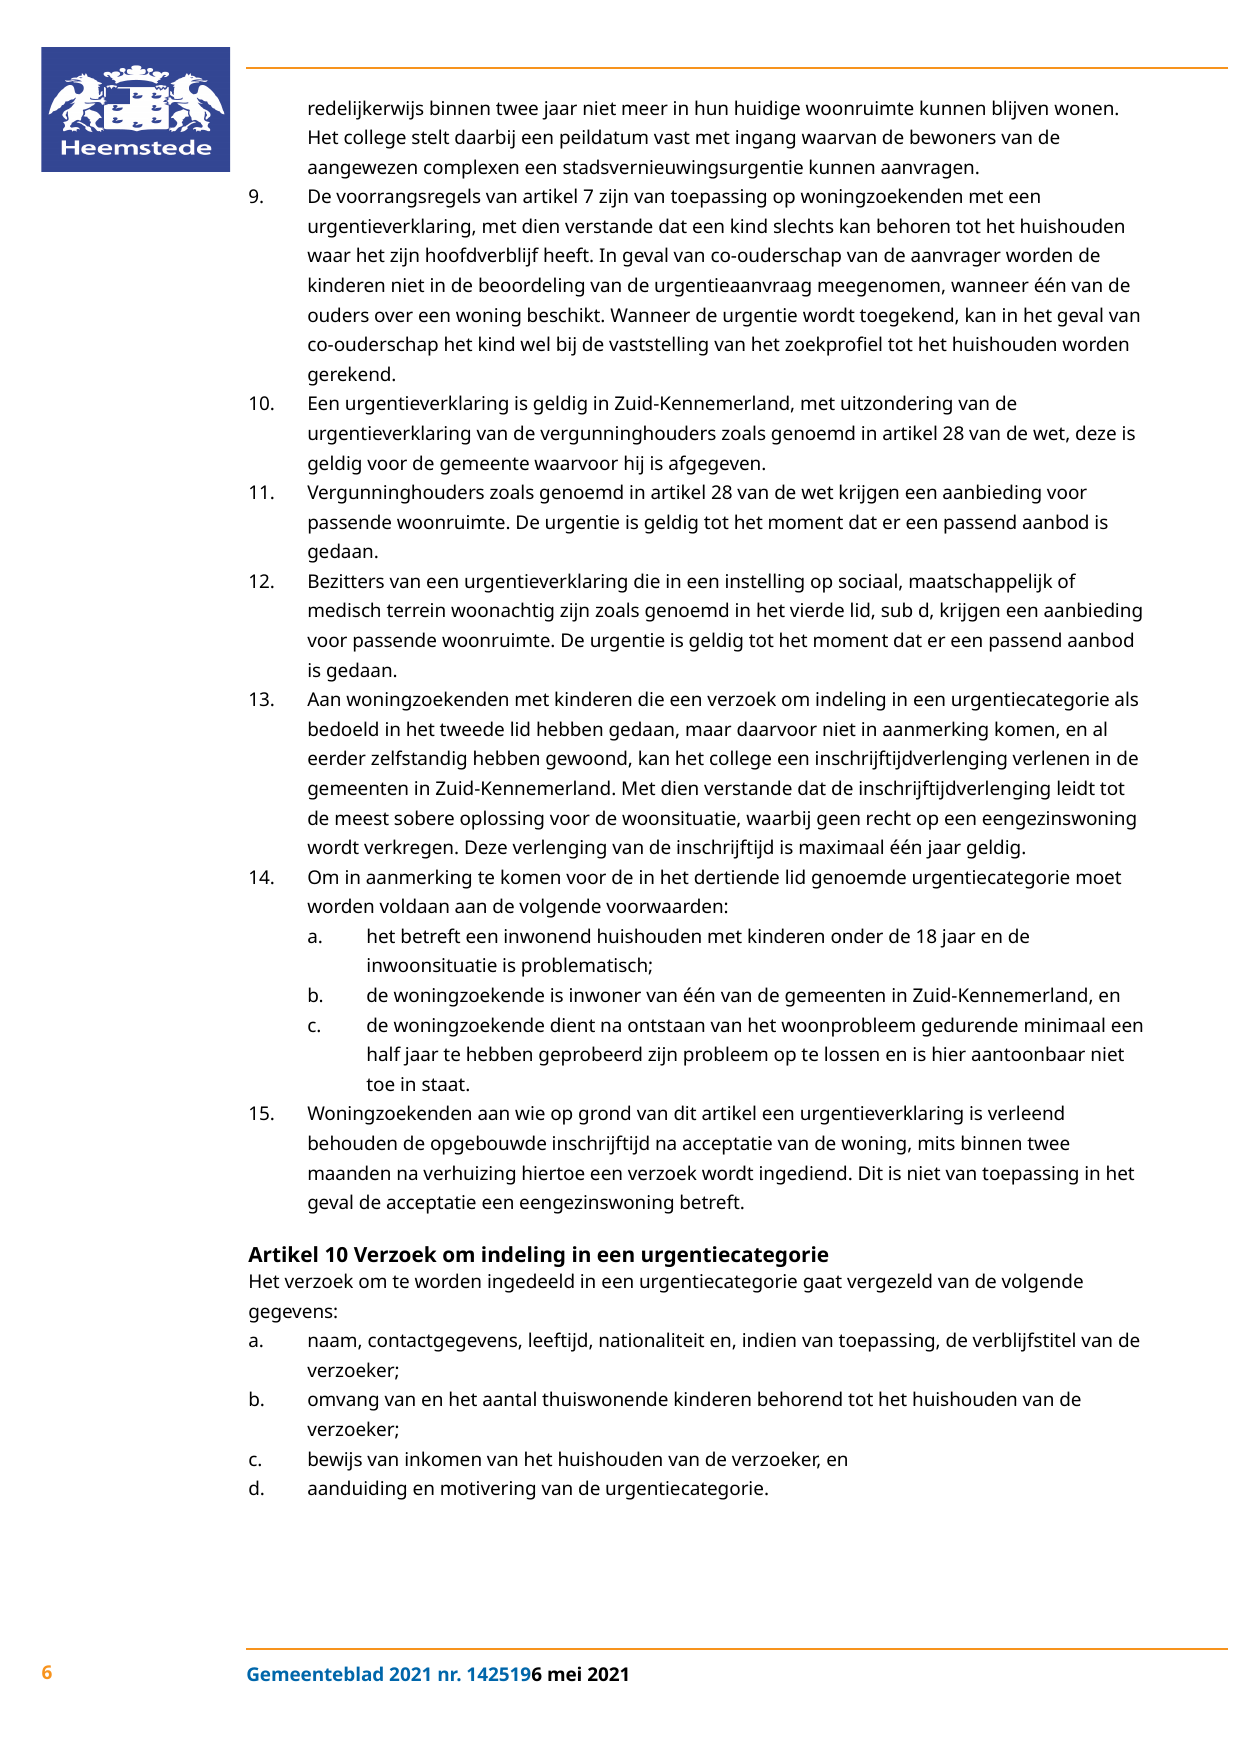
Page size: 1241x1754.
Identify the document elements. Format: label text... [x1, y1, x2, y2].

list Bezitters van een urgentieverklaring die in een instelling op sociaal, maatschappelijk of medisch terrein woonachtig zijn zoals genoemd in het vierde lid, sub d, krijgen een aanbieding voor passende woonruimte. De urgentie is geldig tot het moment dat er een passend aanbod is gedaan. [248, 568, 1152, 683]
text Artikel 10 Verzoek om indeling in een urgentiecategorie [248, 1240, 1152, 1268]
list het betreft een inwonend huishouden met kinderen onder de 18 jaar en de inwoonsituatie is problematisch; [307, 923, 1152, 978]
list Woningzoekenden aan wie op grond van dit artikel een urgentieverklaring is verleend behouden de opgebouwde inschrijftijd na acceptatie van de woning, mits binnen twee maanden na verhuizing hiertoe een verzoek wordt ingediend. Dit is niet van toepassing in het geval de acceptatie een eengezinswoning betreft. [248, 1101, 1152, 1215]
list omvang van en het aantal thuiswonende kinderen behorend tot het huishouden van de verzoeker; [248, 1387, 1152, 1442]
list Om in aanmerking te komen voor de in het dertiende lid genoemde urgentiecategorie moet worden voldaan aan de volgende voorwaarden: [248, 864, 1152, 919]
list De voorrangsregels van artikel 7 zijn van toepassing op woningzoekenden met een urgentieverklaring, met dien verstande dat een kind slechts kan behoren tot het huishouden waar het zijn hoofdverblijf heeft. In geval van co-ouderschap van de aanvrager worden de kinderen niet in de beoordeling van de urgentieaanvraag meegenomen, wanneer één van de ouders over een woning beschikt. Wanneer de urgentie wordt toegekend, kan in het geval van co-ouderschap het kind wel bij de vaststelling van het zoekprofiel tot het huishouden worden gerekend. [248, 183, 1152, 387]
list Vergunninghouders zoals genoemd in artikel 28 van de wet krijgen een aanbieding voor passende woonruimte. De urgentie is geldig tot het moment dat er een passend aanbod is gedaan. [248, 479, 1152, 564]
text Het verzoek om te worden ingedeeld in een urgentiecategorie gaat vergezeld van de volgende gegevens: [248, 1268, 1152, 1323]
list Aan woningzoekenden met kinderen die een verzoek om indeling in een urgentiecategorie als bedoeld in het tweede lid hebben gedaan, maar daarvoor niet in aanmerking komen, en al eerder zelfstandig hebben gewoond, kan het college een inschrijftijdverlenging verlenen in de gemeenten in Zuid-Kennemerland. Met dien verstande dat de inschrijftijdverlenging leidt tot de meest sobere oplossing voor de woonsituatie, waarbij geen recht op een eengezinswoning wordt verkregen. Deze verlenging van de inschrijftijd is maximaal één jaar geldig. [248, 686, 1152, 860]
list de woningzoekende dient na ontstaan van het woonprobleem gedurende minimaal een half jaar te hebben geprobeerd zijn probleem op te lossen en is hier aantoonbaar niet toe in staat. [307, 1012, 1152, 1097]
list redelijkerwijs binnen twee jaar niet meer in hun huidige woonruimte kunnen blijven wonen. Het college stelt daarbij een peildatum vast met ingang waarvan de bewoners van de aangewezen complexen een stadsvernieuwingsurgentie kunnen aanvragen. [248, 95, 1152, 180]
list Een urgentieverklaring is geldig in Zuid-Kennemerland, met uitzondering van de urgentieverklaring van de vergunninghouders zoals genoemd in artikel 28 van de wet, deze is geldig voor de gemeente waarvoor hij is afgegeven. [248, 391, 1152, 476]
list de woningzoekende is inwoner van één van de gemeenten in Zuid-Kennemerland, en [307, 982, 1152, 1008]
list bewijs van inkomen van het huishouden van de verzoeker, en [248, 1446, 1152, 1471]
list aanduiding en motivering van de urgentiecategorie. [248, 1475, 1152, 1501]
list naam, contactgegevens, leeftijd, nationaliteit en, indien van toepassing, de verblijfstitel van de verzoeker; [248, 1327, 1152, 1383]
picture [41, 47, 231, 172]
